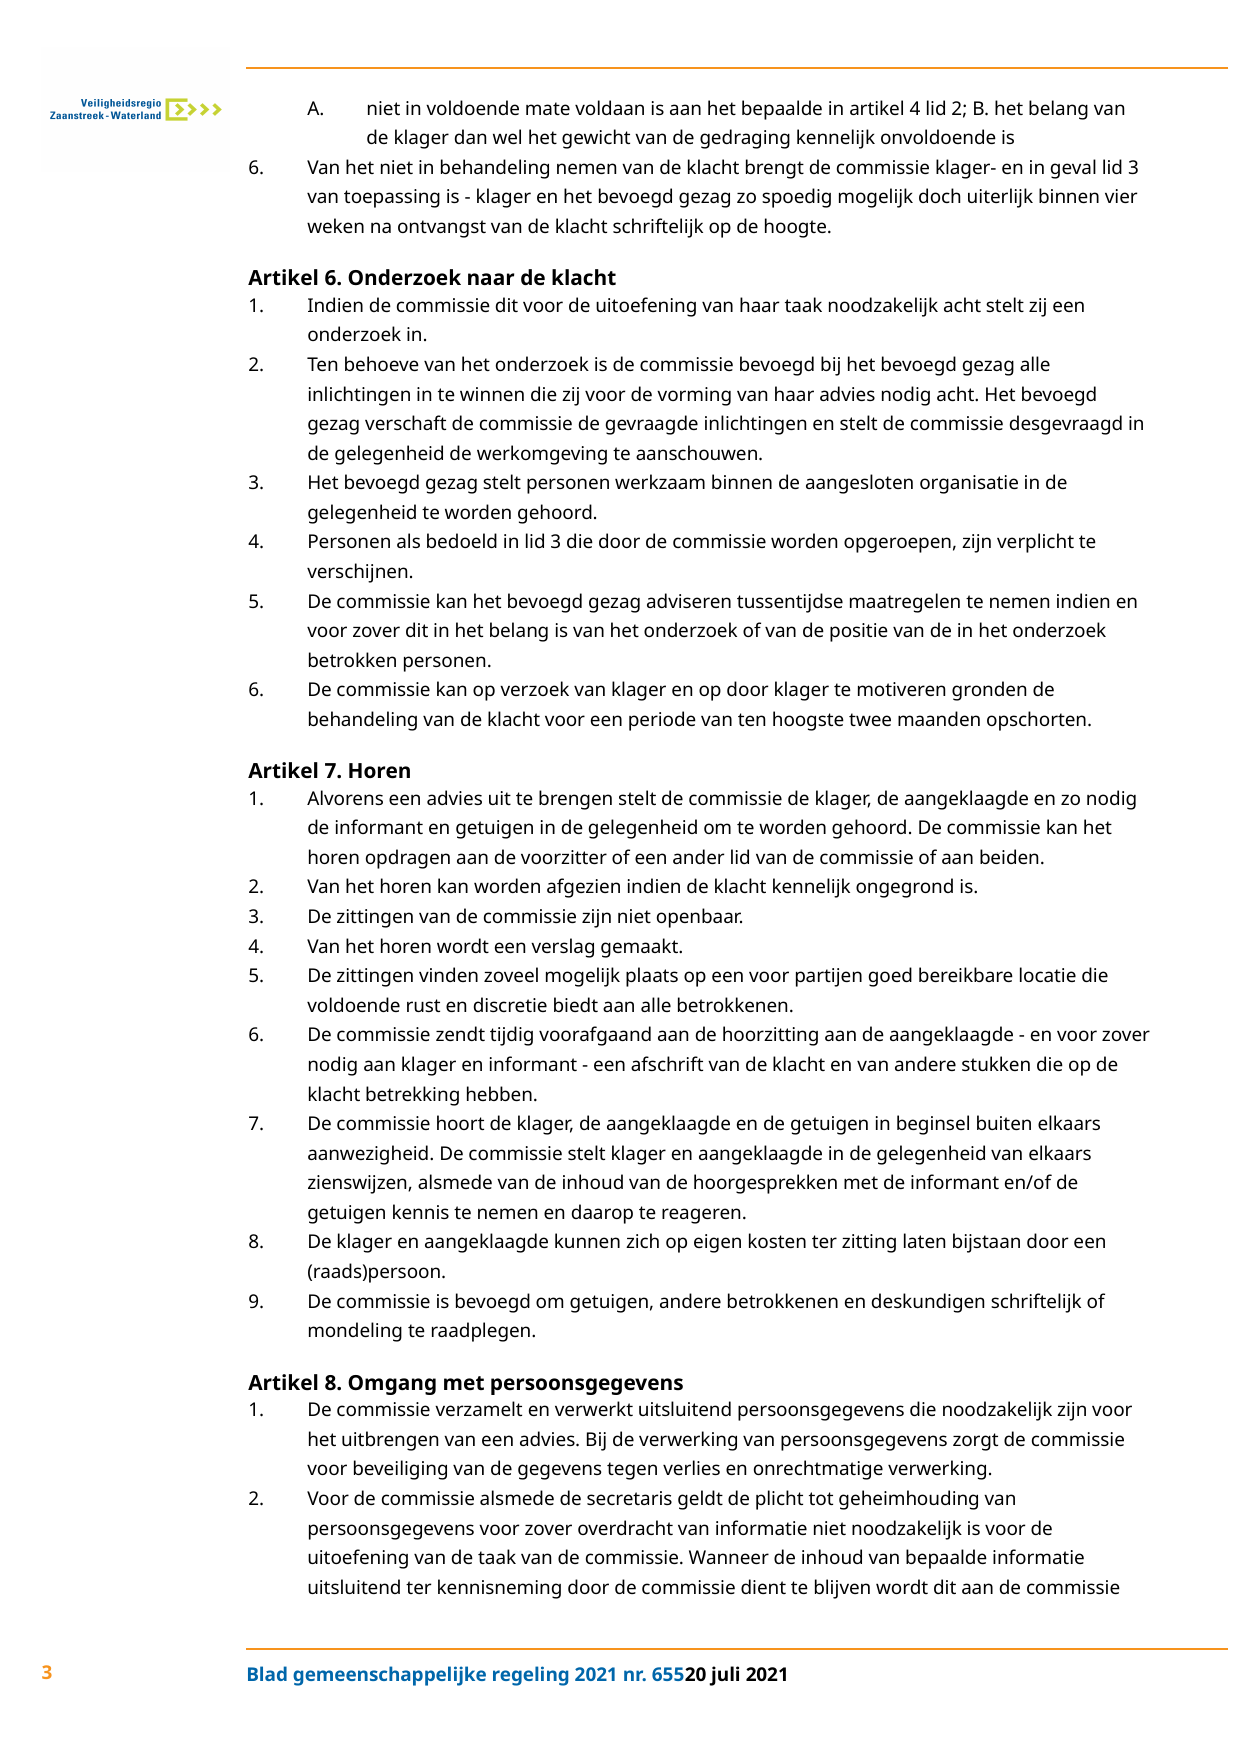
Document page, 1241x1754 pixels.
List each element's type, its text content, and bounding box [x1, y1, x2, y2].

list Indien de commissie dit voor de uitoefening van haar taak noodzakelijk acht stelt zij een onderzoek in. [248, 292, 1152, 347]
list De commissie kan op verzoek van klager en op door klager te motiveren gronden de behandeling van de klacht voor een periode van ten hoogste twee maanden opschorten. [248, 677, 1152, 732]
list De zittingen van de commissie zijn niet openbaar. [248, 903, 1152, 929]
list De commissie zendt tijdig voorafgaand aan de hoorzitting aan de aangeklaagde - en voor zover nodig aan klager en informant - een afschrift van de klacht en van andere stukken die op de klacht betrekking hebben. [248, 1022, 1152, 1107]
text Artikel 8. Omgang met persoonsgegevens [248, 1368, 1152, 1396]
text Artikel 7. Horen [248, 757, 1152, 785]
list Het bevoegd gezag stelt personen werkzaam binnen de aangesloten organisatie in de gelegenheid te worden gehoord. [248, 469, 1152, 525]
list De zittingen vinden zoveel mogelijk plaats op een voor partijen goed bereikbare locatie die voldoende rust en discretie biedt aan alle betrokkenen. [248, 962, 1152, 1018]
text Artikel 6. Onderzoek naar de klacht [248, 263, 1152, 292]
list Alvorens een advies uit te brengen stelt de commissie de klager, de aangeklaagde en zo nodig de informant en getuigen in de gelegenheid om te worden gehoord. De commissie kan het horen opdragen aan de voorzitter of een ander lid van de commissie of aan beiden. [248, 785, 1152, 870]
list De commissie kan het bevoegd gezag adviseren tussentijdse maatregelen te nemen indien en voor zover dit in het belang is van het onderzoek of van de positie van de in het onderzoek betrokken personen. [248, 588, 1152, 673]
picture [41, 47, 231, 172]
list De commissie verzamelt en verwerkt uitsluitend persoonsgegevens die noodzakelijk zijn voor het uitbrengen van een advies. Bij de verwerking van persoonsgegevens zorgt de commissie voor beveiliging van de gegevens tegen verlies en onrechtmatige verwerking. [248, 1396, 1152, 1481]
list Van het horen kan worden afgezien indien de klacht kennelijk ongegrond is. [248, 874, 1152, 899]
list Van het niet in behandeling nemen van de klacht brengt de commissie klager- en in geval lid 3 van toepassing is - klager en het bevoegd gezag zo spoedig mogelijk doch uiterlijk binnen vier weken na ontvangst van de klacht schriftelijk op de hoogte. [248, 154, 1152, 239]
list Voor de commissie alsmede de secretaris geldt de plicht tot geheimhouding van persoonsgegevens voor zover overdracht van informatie niet noodzakelijk is voor de uitoefening van de taak van de commissie. Wanneer de inhoud van bepaalde informatie uitsluitend ter kennisneming door de commissie dient te blijven wordt dit aan de commissie [248, 1485, 1152, 1599]
list De klager en aangeklaagde kunnen zich op eigen kosten ter zitting laten bijstaan door een (raads)persoon. [248, 1229, 1152, 1284]
list De commissie hoort de klager, de aangeklaagde en de getuigen in beginsel buiten elkaars aanwezigheid. De commissie stelt klager en aangeklaagde in de gelegenheid van elkaars zienswijzen, alsmede van de inhoud van de hoorgesprekken met de informant en/of de getuigen kennis te nemen en daarop te reageren. [248, 1110, 1152, 1225]
list Ten behoeve van het onderzoek is de commissie bevoegd bij het bevoegd gezag alle inlichtingen in te winnen die zij voor de vorming van haar advies nodig acht. Het bevoegd gezag verschaft de commissie de gevraagde inlichtingen en stelt de commissie desgevraagd in de gelegenheid de werkomgeving te aanschouwen. [248, 351, 1152, 466]
list niet in voldoende mate voldaan is aan het bepaalde in artikel 4 lid 2; B. het belang van de klager dan wel het gewicht van de gedraging kennelijk onvoldoende is [307, 95, 1152, 150]
list Van het horen wordt een verslag gemaakt. [248, 933, 1152, 959]
list Personen als bedoeld in lid 3 die door de commissie worden opgeroepen, zijn verplicht te verschijnen. [248, 529, 1152, 584]
list De commissie is bevoegd om getuigen, andere betrokkenen en deskundigen schriftelijk of mondeling te raadplegen. [248, 1288, 1152, 1343]
